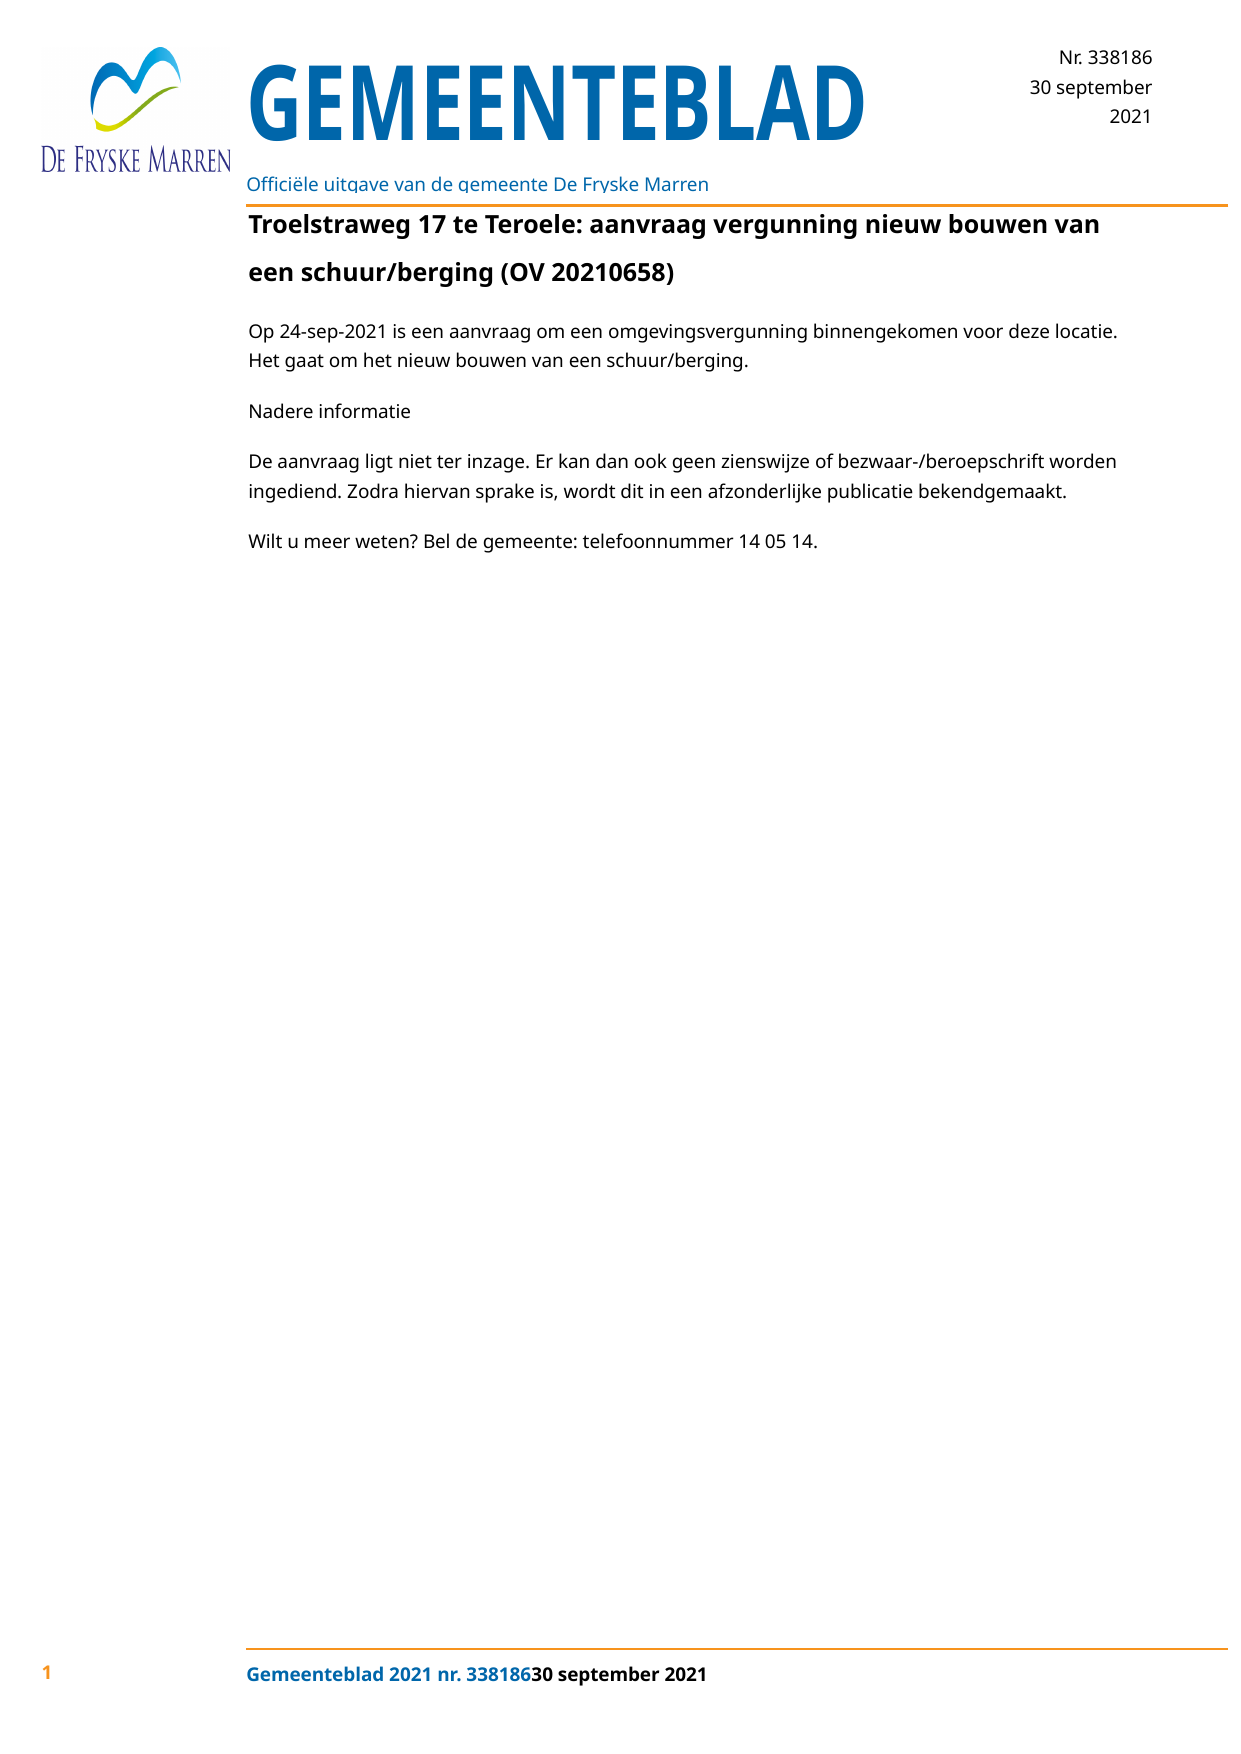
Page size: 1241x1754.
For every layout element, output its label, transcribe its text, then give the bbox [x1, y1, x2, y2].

text Wilt u meer weten? Bel de gemeente: telefoonnummer 14 05 14. [248, 528, 1152, 554]
picture [41, 47, 231, 172]
text Nadere informatie [248, 398, 1152, 424]
text Troelstraweg 17 te Teroele: aanvraag vergunning nieuw bouwen van een schuur/berging (OV 20210658) [248, 207, 1152, 288]
text Op 24-sep-2021 is een aanvraag om een omgevingsvergunning binnengekomen voor deze locatie. Het gaat om het nieuw bouwen van een schuur/berging. [248, 318, 1152, 373]
text De aanvraag ligt niet ter inzage. Er kan dan ook geen zienswijze of bezwaar-/beroepschrift worden ingediend. Zodra hiervan sprake is, wordt dit in een afzonderlijke publicatie bekendgemaakt. [248, 448, 1152, 504]
